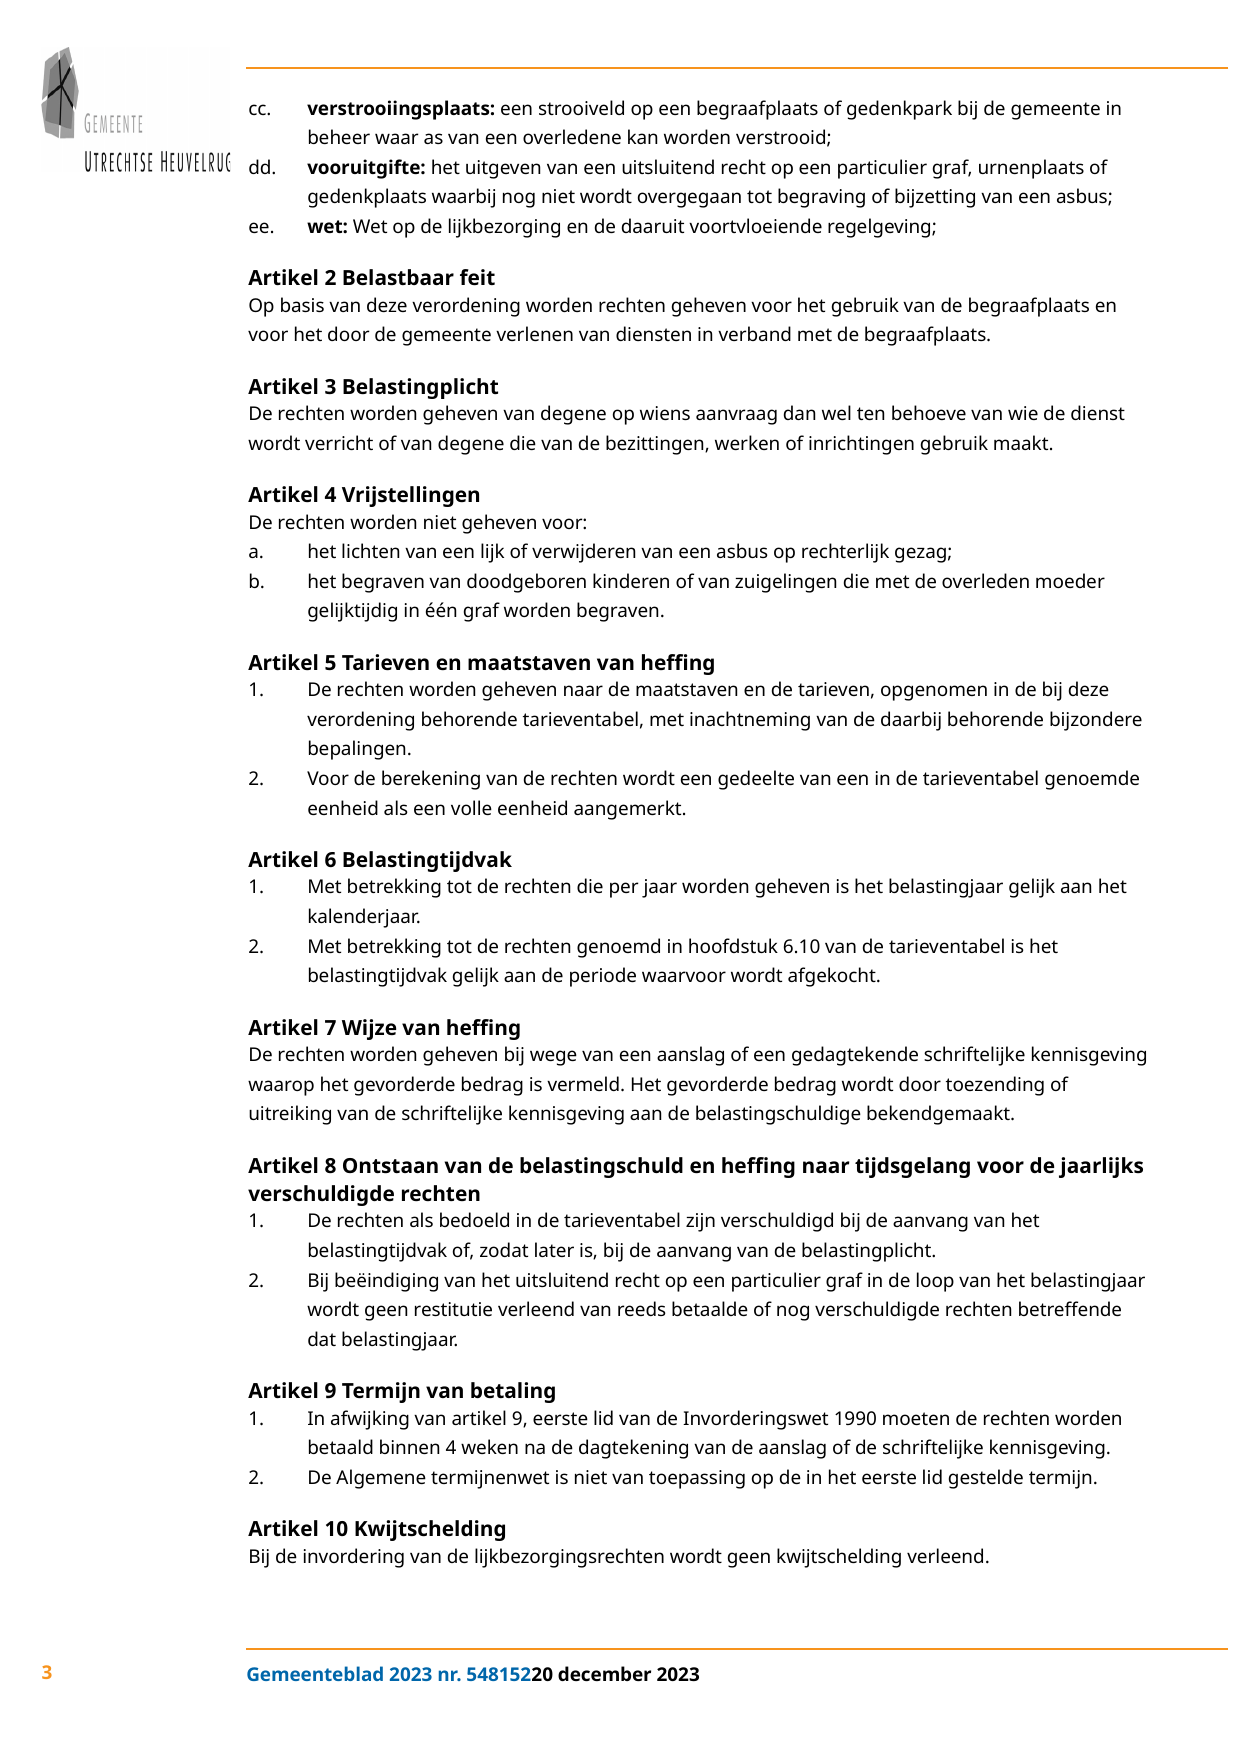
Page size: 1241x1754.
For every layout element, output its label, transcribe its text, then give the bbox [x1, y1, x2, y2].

text Artikel 3 Belastingplicht [248, 372, 1152, 400]
text Artikel 9 Termijn van betaling [248, 1376, 1152, 1405]
text Artikel 5 Tarieven en maatstaven van heffing [248, 648, 1152, 676]
text De rechten worden niet geheven voor: [248, 509, 1152, 534]
list Met betrekking tot de rechten die per jaar worden geheven is het belastingjaar gelijk aan het kalenderjaar. [248, 874, 1152, 929]
list De rechten als bedoeld in de tarieventabel zijn verschuldigd bij de aanvang van het belastingtijdvak of, zodat later is, bij de aanvang van de belastingplicht. [248, 1208, 1152, 1263]
text Op basis van deze verordening worden rechten geheven voor het gebruik van de begraafplaats en voor het door de gemeente verlenen van diensten in verband met de begraafplaats. [248, 292, 1152, 347]
list De Algemene termijnenwet is niet van toepassing op de in het eerste lid gestelde termijn. [248, 1464, 1152, 1490]
list wet: Wet op de lijkbezorging en de daaruit voortvloeiende regelgeving; [248, 213, 1152, 239]
text Artikel 4 Vrijstellingen [248, 480, 1152, 509]
text Bij de invordering van de lijkbezorgingsrechten wordt geen kwijtschelding verleend. [248, 1543, 1152, 1569]
list verstrooiingsplaats: een strooiveld op een begraafplaats of gedenkpark bij de gemeente in beheer waar as van een overledene kan worden verstrooid; [248, 95, 1152, 150]
list De rechten worden geheven naar de maatstaven en de tarieven, opgenomen in de bij deze verordening behorende tarieventabel, met inachtneming van de daarbij behorende bijzondere bepalingen. [248, 676, 1152, 761]
list Bij beëindiging van het uitsluitend recht op een particulier graf in de loop van het belastingjaar wordt geen restitutie verleend van reeds betaalde of nog verschuldigde rechten betreffende dat belastingjaar. [248, 1267, 1152, 1352]
text Artikel 10 Kwijtschelding [248, 1514, 1152, 1543]
text Artikel 2 Belastbaar feit [248, 263, 1152, 292]
picture [41, 47, 231, 172]
text Artikel 7 Wijze van heffing [248, 1013, 1152, 1041]
list Met betrekking tot de rechten genoemd in hoofdstuk 6.10 van de tarieventabel is het belastingtijdvak gelijk aan de periode waarvoor wordt afgekocht. [248, 933, 1152, 988]
list het lichten van een lijk of verwijderen van een asbus op rechterlijk gezag; [248, 538, 1152, 564]
list het begraven van doodgeboren kinderen of van zuigelingen die met de overleden moeder gelijktijdig in één graf worden begraven. [248, 568, 1152, 623]
text Artikel 6 Belastingtijdvak [248, 845, 1152, 874]
list In afwijking van artikel 9, eerste lid van de Invorderingswet 1990 moeten de rechten worden betaald binnen 4 weken na de dagtekening van de aanslag of de schriftelijke kennisgeving. [248, 1405, 1152, 1460]
list vooruitgifte: het uitgeven van een uitsluitend recht op een particulier graf, urnenplaats of gedenkplaats waarbij nog niet wordt overgegaan tot begraving of bijzetting van een asbus; [248, 154, 1152, 209]
text Artikel 8 Ontstaan van de belastingschuld en heffing naar tijdsgelang voor de jaarlijks verschuldigde rechten [248, 1151, 1152, 1208]
list Voor de berekening van de rechten wordt een gedeelte van een in de tarieventabel genoemde eenheid als een volle eenheid aangemerkt. [248, 765, 1152, 821]
text De rechten worden geheven bij wege van een aanslag of een gedagtekende schriftelijke kennisgeving waarop het gevorderde bedrag is vermeld. Het gevorderde bedrag wordt door toezending of uitreiking van de schriftelijke kennisgeving aan de belastingschuldige bekendgemaakt. [248, 1041, 1152, 1126]
text De rechten worden geheven van degene op wiens aanvraag dan wel ten behoeve van wie de dienst wordt verricht of van degene die van de bezittingen, werken of inrichtingen gebruik maakt. [248, 400, 1152, 456]
